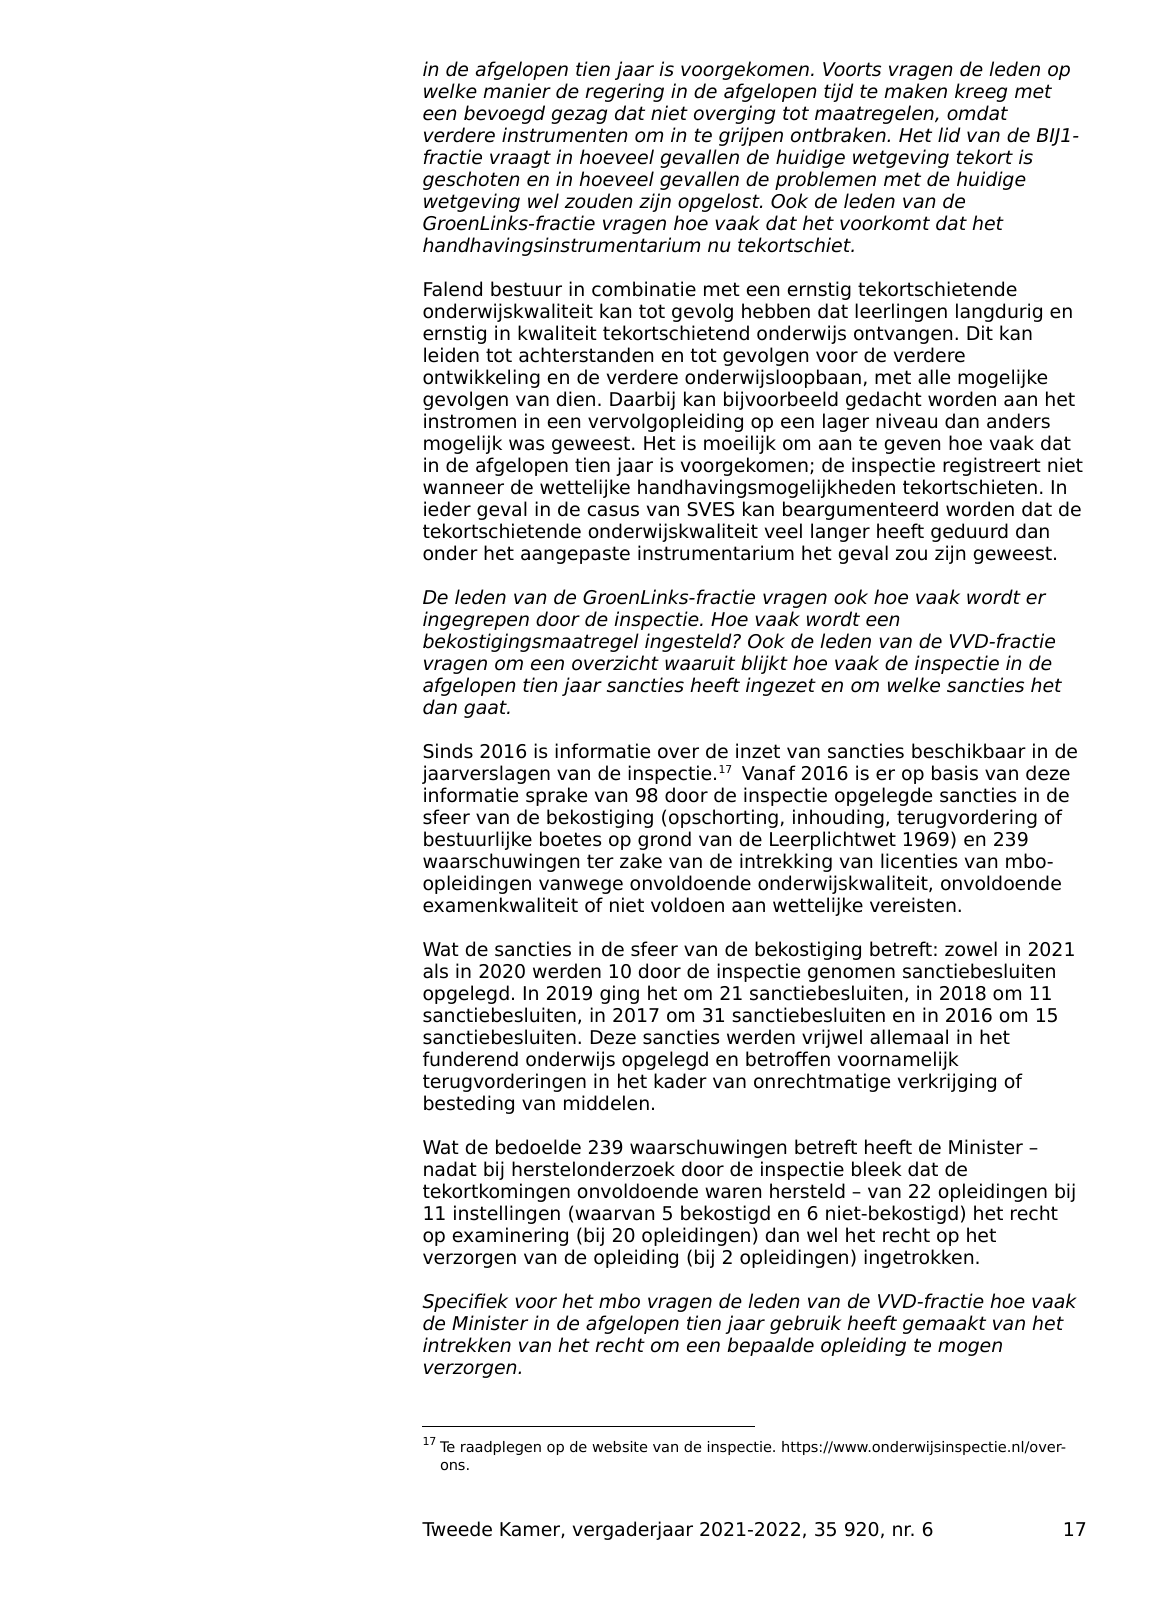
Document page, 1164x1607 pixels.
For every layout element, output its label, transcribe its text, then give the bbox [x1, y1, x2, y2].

text Te raadplegen op de website van de inspectie. https://www.onderwijsinspectie.nl/over-ons. [422, 1435, 1087, 1474]
text Wat de bedoelde 239 waarschuwingen betreft heeft de Minister – nadat bij herstelonderzoek door de inspectie bleek dat de tekortkomingen onvoldoende waren hersteld – van 22 opleidingen bij 11 instellingen (waarvan 5 bekostigd en 6 niet-bekostigd) het recht op examinering (bij 20 opleidingen) dan wel het recht op het verzorgen van de opleiding (bij 2 opleidingen) ingetrokken. [422, 1137, 1087, 1269]
text Sinds 2016 is informatie over de inzet van sancties beschikbaar in de jaarverslagen van de inspectie. Vanaf 2016 is er op basis van deze informatie sprake van 98 door de inspectie opgelegde sancties in de sfeer van de bekostiging (opschorting, inhouding, terugvordering of bestuurlijke boetes op grond van de Leerplichtwet 1969) en 239 waarschuwingen ter zake van de intrekking van licenties van mbo-opleidingen vanwege onvoldoende onderwijskwaliteit, onvoldoende examenkwaliteit of niet voldoen aan wettelijke vereisten. [422, 741, 1087, 917]
text Falend bestuur in combinatie met een ernstig tekortschietende onderwijskwaliteit kan tot gevolg hebben dat leerlingen langdurig en ernstig in kwaliteit tekortschietend onderwijs ontvangen. Dit kan leiden tot achterstanden en tot gevolgen voor de verdere ontwikkeling en de verdere onderwijsloopbaan, met alle mogelijke gevolgen van dien. Daarbij kan bijvoorbeeld gedacht worden aan het instromen in een vervolgopleiding op een lager niveau dan anders mogelijk was geweest. Het is moeilijk om aan te geven hoe vaak dat in de afgelopen tien jaar is voorgekomen; de inspectie registreert niet wanneer de wettelijke handhavingsmogelijkheden tekortschieten. In ieder geval in de casus van SVES kan beargumenteerd worden dat de tekortschietende onderwijskwaliteit veel langer heeft geduurd dan onder het aangepaste instrumentarium het geval zou zijn geweest. [422, 279, 1087, 565]
text Wat de sancties in de sfeer van de bekostiging betreft: zowel in 2021 als in 2020 werden 10 door de inspectie genomen sanctiebesluiten opgelegd. In 2019 ging het om 21 sanctiebesluiten, in 2018 om 11 sanctiebesluiten, in 2017 om 31 sanctiebesluiten en in 2016 om 15 sanctiebesluiten. Deze sancties werden vrijwel allemaal in het funderend onderwijs opgelegd en betroffen voornamelijk terugvorderingen in het kader van onrechtmatige verkrijging of besteding van middelen. [422, 939, 1087, 1115]
text in de afgelopen tien jaar is voorgekomen. Voorts vragen de leden op welke manier de regering in de afgelopen tijd te maken kreeg met een bevoegd gezag dat niet overging tot maatregelen, omdat verdere instrumenten om in te grijpen ontbraken. Het lid van de BIJ1-fractie vraagt in hoeveel gevallen de huidige wetgeving tekort is geschoten en in hoeveel gevallen de problemen met de huidige wetgeving wel zouden zijn opgelost. Ook de leden van de GroenLinks-fractie vragen hoe vaak dat het voorkomt dat het handhavingsinstrumentarium nu tekortschiet. [422, 59, 1087, 257]
text Specifiek voor het mbo vragen de leden van de VVD-fractie hoe vaak de Minister in de afgelopen tien jaar gebruik heeft gemaakt van het intrekken van het recht om een bepaalde opleiding te mogen verzorgen. [422, 1291, 1087, 1379]
text De leden van de GroenLinks-fractie vragen ook hoe vaak wordt er ingegrepen door de inspectie. Hoe vaak wordt een bekostigingsmaatregel ingesteld? Ook de leden van de VVD-fractie vragen om een overzicht waaruit blijkt hoe vaak de inspectie in de afgelopen tien jaar sancties heeft ingezet en om welke sancties het dan gaat. [422, 587, 1087, 719]
